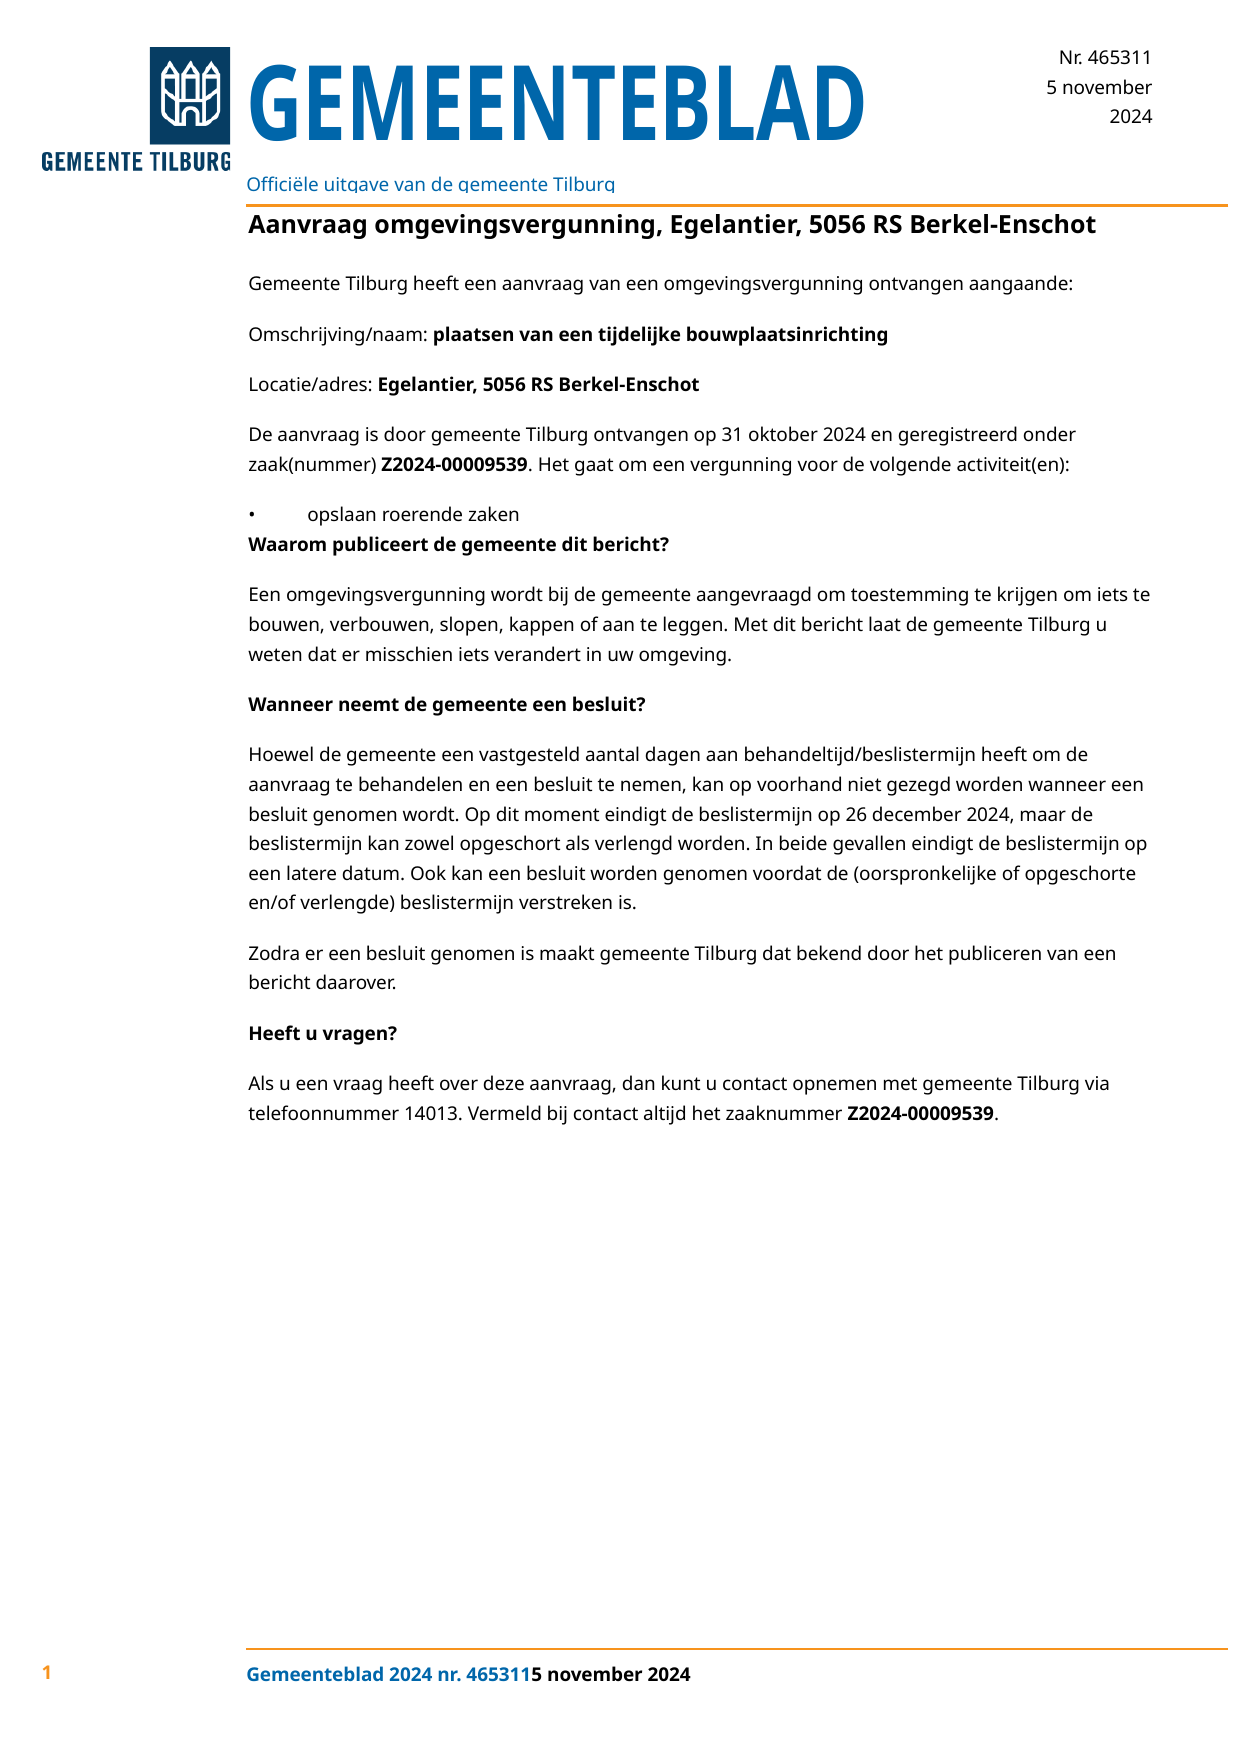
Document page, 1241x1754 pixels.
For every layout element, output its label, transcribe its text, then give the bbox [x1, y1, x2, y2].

text Omschrijving/naam: plaatsen van een tijdelijke bouwplaatsinrichting [248, 321, 1152, 346]
text Een omgevingsvergunning wordt bij de gemeente aangevraagd om toestemming te krijgen om iets te bouwen, verbouwen, slopen, kappen of aan te leggen. Met dit bericht laat de gemeente Tilburg u weten dat er misschien iets verandert in uw omgeving. [248, 582, 1152, 666]
text Als u een vraag heeft over deze aanvraag, dan kunt u contact opnemen met gemeente Tilburg via telefoonnummer 14013. Vermeld bij contact altijd het zaaknummer Z2024-00009539. [248, 1070, 1152, 1126]
picture [41, 47, 231, 172]
text Locatie/adres: Egelantier, 5056 RS Berkel-Enschot [248, 371, 1152, 397]
text Heeft u vragen? [248, 1020, 1152, 1046]
text Wanneer neemt de gemeente een besluit? [248, 691, 1152, 717]
text Waarom publiceert de gemeente dit bericht? [248, 531, 1152, 557]
text De aanvraag is door gemeente Tilburg ontvangen op 31 oktober 2024 en geregistreerd onder zaak(nummer) Z2024-00009539. Het gaat om een vergunning voor de volgende activiteit(en): [248, 422, 1152, 477]
text Hoewel de gemeente een vastgesteld aantal dagen aan behandeltijd/beslistermijn heeft om de aanvraag te behandelen en een besluit te nemen, kan op voorhand niet gezegd worden wanneer een besluit genomen wordt. Op dit moment eindigt de beslistermijn op 26 december 2024, maar de beslistermijn kan zowel opgeschort als verlengd worden. In beide gevallen eindigt de beslistermijn op een latere datum. Ook kan een besluit worden genomen voordat de (oorspronkelijke of opgeschorte en/of verlengde) beslistermijn verstreken is. [248, 742, 1152, 915]
text Zodra er een besluit genomen is maakt gemeente Tilburg dat bekend door het publiceren van een bericht daarover. [248, 940, 1152, 995]
text Gemeente Tilburg heeft een aanvraag van een omgevingsvergunning ontvangen aangaande: [248, 270, 1152, 296]
list opslaan roerende zaken [248, 502, 1152, 527]
text Aanvraag omgevingsvergunning, Egelantier, 5056 RS Berkel-Enschot [248, 207, 1152, 241]
